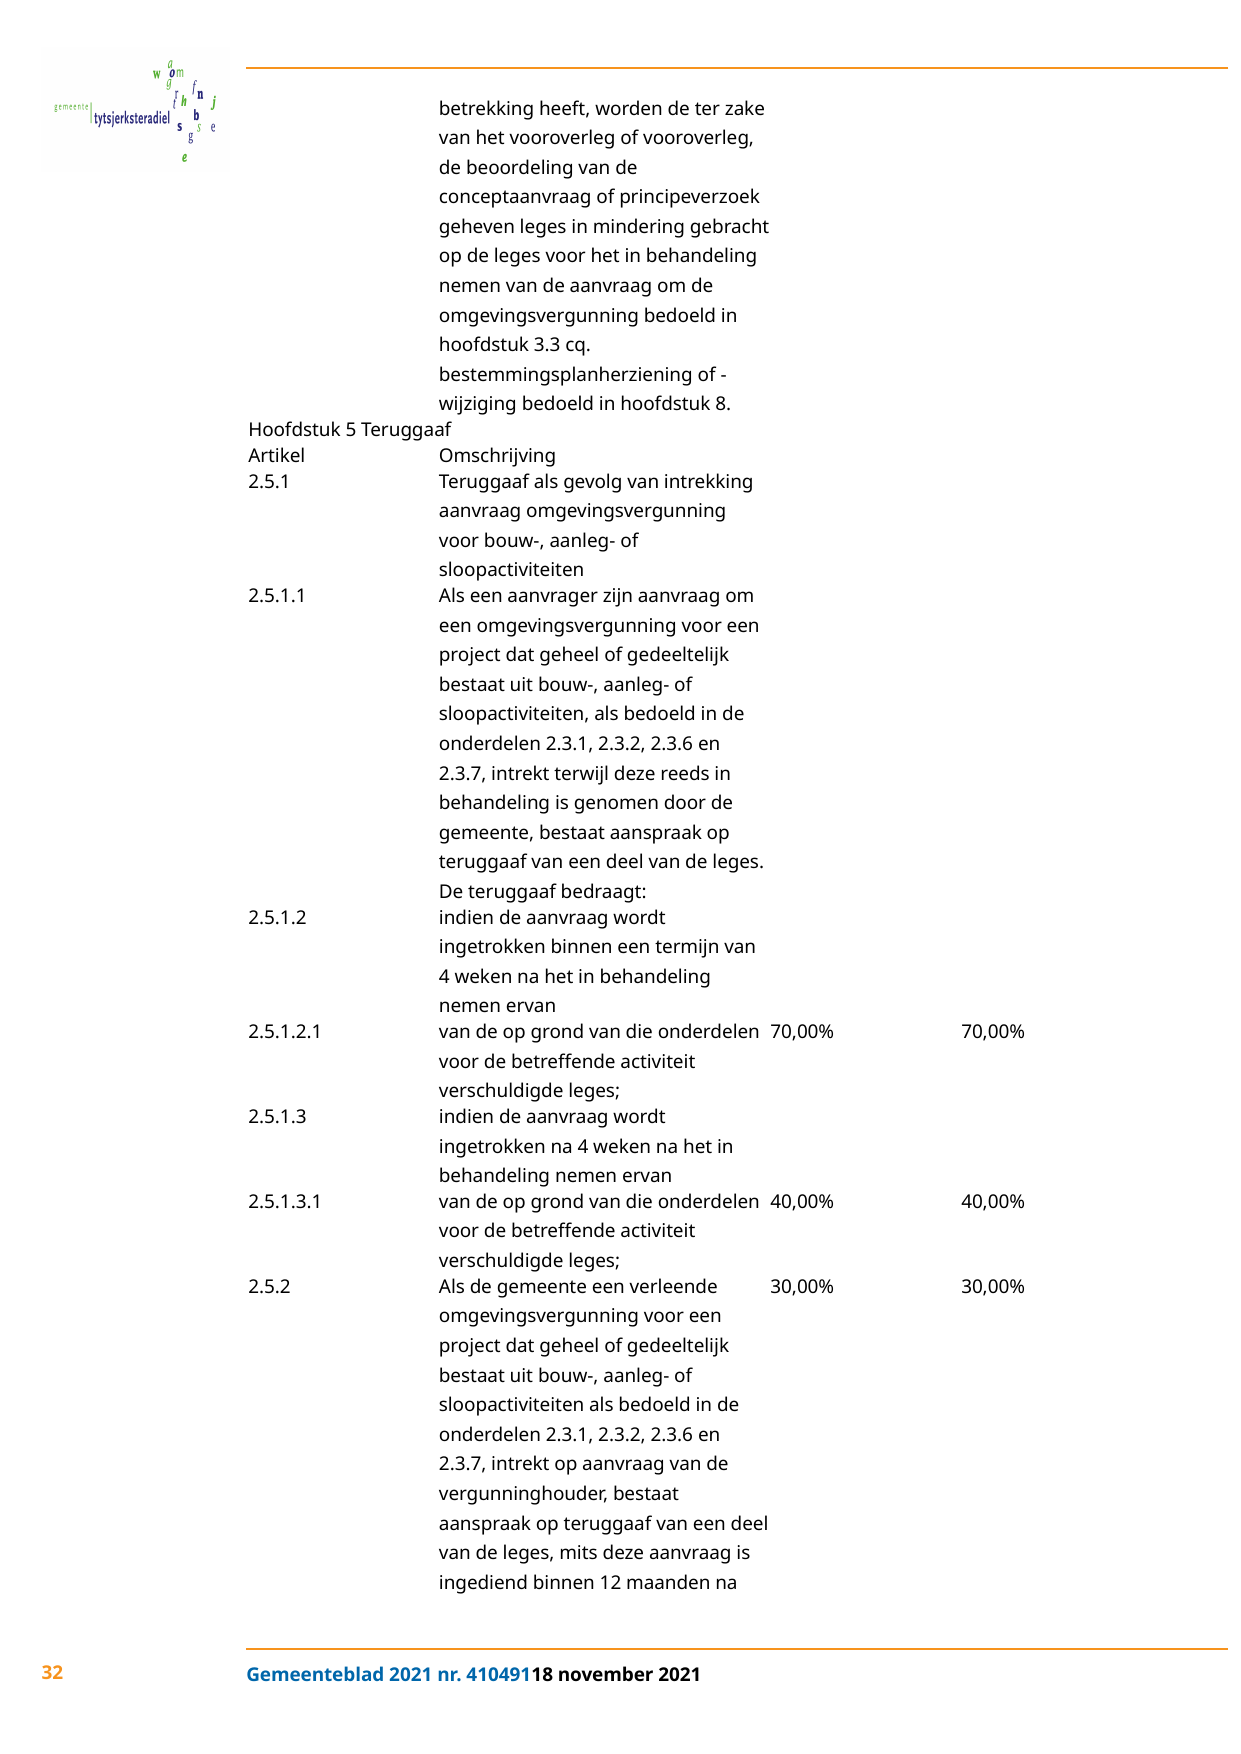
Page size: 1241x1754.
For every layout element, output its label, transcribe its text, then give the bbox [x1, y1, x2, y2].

table_cell [961, 468, 1152, 582]
table_cell 2.5.1.2 [248, 904, 439, 1018]
table_cell 2.5.1 [248, 468, 439, 582]
table_cell [961, 95, 1152, 416]
table_cell [770, 468, 961, 582]
picture [41, 47, 231, 172]
table_cell 2.5.1.3 [248, 1103, 439, 1188]
table_cell betrekking heeft, worden de ter zake van het vooroverleg of vooroverleg, de beoordeling van de conceptaanvraag of principeverzoek geheven leges in mindering gebracht op de leges voor het in behandeling nemen van de aanvraag om de omgevingsvergunning bedoeld in hoofdstuk 3.3 cq. bestemmingsplanherziening of -wijziging bedoeld in hoofdstuk 8. [439, 95, 770, 416]
table_cell 2.5.1.1 [248, 582, 439, 904]
table_cell Omschrijving [439, 442, 770, 468]
table_cell 2.5.2 [248, 1273, 439, 1594]
table_cell van de op grond van die onderdelen voor de betreffende activiteit verschuldigde leges; [439, 1188, 770, 1273]
table_cell 40,00% [770, 1188, 961, 1273]
table_cell 30,00% [770, 1273, 961, 1594]
table_cell 70,00% [770, 1018, 961, 1103]
table_cell Als een aanvrager zijn aanvraag om een omgevingsvergunning voor een project dat geheel of gedeeltelijk bestaat uit bouw-, aanleg- of sloopactiviteiten, als bedoeld in de onderdelen 2.3.1, 2.3.2, 2.3.6 en 2.3.7, intrekt terwijl deze reeds in behandeling is genomen door de gemeente, bestaat aanspraak op teruggaaf van een deel van de leges. De teruggaaf bedraagt: [439, 582, 770, 904]
table_cell [961, 442, 1152, 468]
table_cell indien de aanvraag wordt ingetrokken na 4 weken na het in behandeling nemen ervan [439, 1103, 770, 1188]
table_cell [770, 904, 961, 1018]
table_cell [248, 95, 439, 416]
table_cell Als de gemeente een verleende omgevingsvergunning voor een project dat geheel of gedeeltelijk bestaat uit bouw-, aanleg- of sloopactiviteiten als bedoeld in de onderdelen 2.3.1, 2.3.2, 2.3.6 en 2.3.7, intrekt op aanvraag van de vergunninghouder, bestaat aanspraak op teruggaaf van een deel van de leges, mits deze aanvraag is ingediend binnen 12 maanden na [439, 1273, 770, 1594]
table_cell 70,00% [961, 1018, 1152, 1103]
table_cell [770, 1103, 961, 1188]
table_cell [961, 904, 1152, 1018]
table_cell 2.5.1.3.1 [248, 1188, 439, 1273]
table_cell Teruggaaf als gevolg van intrekking aanvraag omgevingsvergunning voor bouw-, aanleg- of sloopactiviteiten [439, 468, 770, 582]
table_cell 2.5.1.2.1 [248, 1018, 439, 1103]
table_cell Hoofdstuk 5 Teruggaaf [248, 416, 1152, 442]
table_cell [961, 582, 1152, 904]
table_cell 40,00% [961, 1188, 1152, 1273]
table_cell [770, 582, 961, 904]
table_cell Artikel [248, 442, 439, 468]
table_cell van de op grond van die onderdelen voor de betreffende activiteit verschuldigde leges; [439, 1018, 770, 1103]
table_cell indien de aanvraag wordt ingetrokken binnen een termijn van 4 weken na het in behandeling nemen ervan [439, 904, 770, 1018]
table_cell 30,00% [961, 1273, 1152, 1594]
table_cell [770, 95, 961, 416]
table_cell [961, 1103, 1152, 1188]
table_cell [770, 442, 961, 468]
